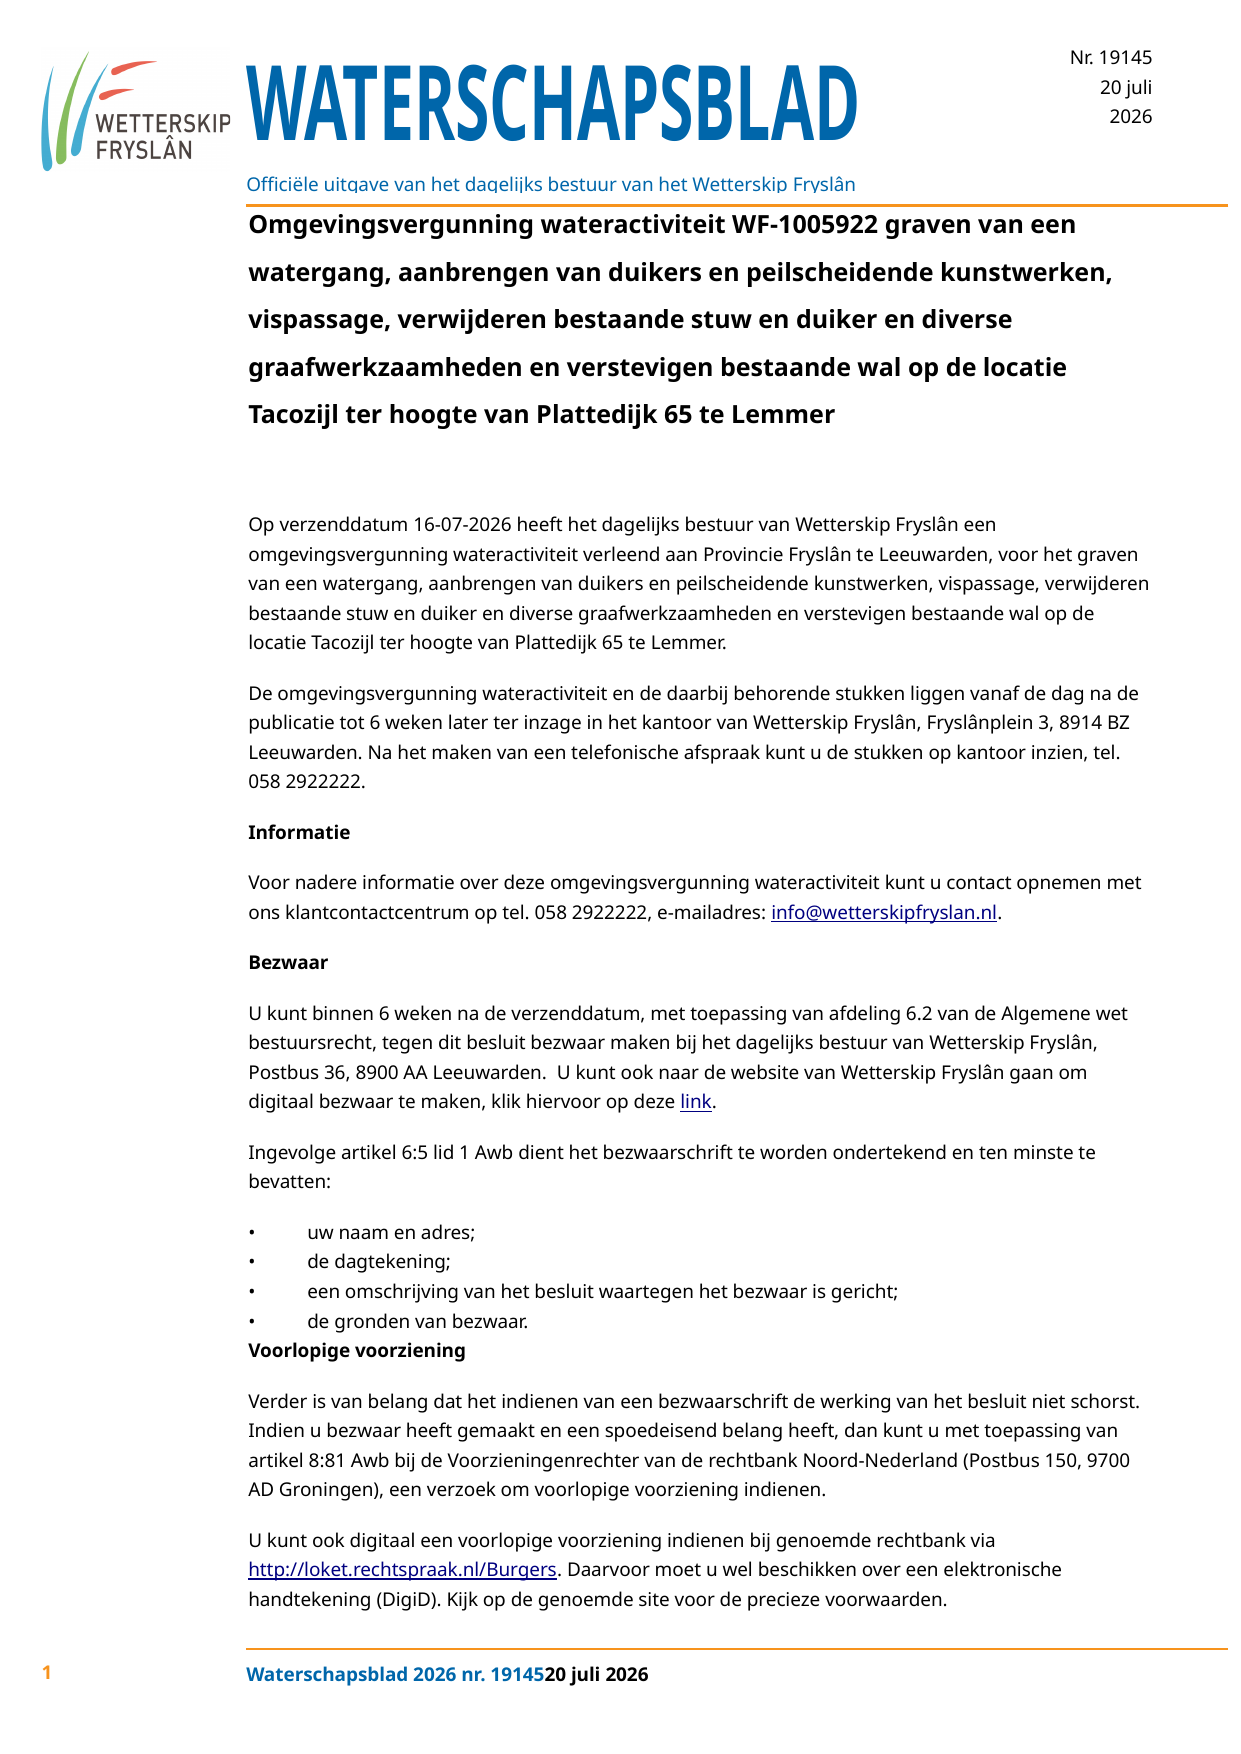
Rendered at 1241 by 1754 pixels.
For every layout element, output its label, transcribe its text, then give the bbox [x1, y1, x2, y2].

picture [41, 47, 231, 172]
text U kunt binnen 6 weken na de verzenddatum, met toepassing van afdeling 6.2 van de Algemene wet bestuursrecht, tegen dit besluit bezwaar maken bij het dagelijks bestuur van Wetterskip Fryslân, Postbus 36, 8900 AA Leeuwarden. U kunt ook naar de website van Wetterskip Fryslân gaan om digitaal bezwaar te maken, klik hiervoor op deze link. [248, 1000, 1152, 1114]
text Informatie [248, 819, 1152, 845]
list de gronden van bezwaar. [248, 1308, 1152, 1333]
text Verder is van belang dat het indienen van een bezwaarschrift de werking van het besluit niet schorst. Indien u bezwaar heeft gemaakt en een spoedeisend belang heeft, dan kunt u met toepassing van artikel 8:81 Awb bij de Voorzieningenrechter van de rechtbank Noord-Nederland (Postbus 150, 9700 AD Groningen), een verzoek om voorlopige voorziening indienen. [248, 1388, 1152, 1502]
list uw naam en adres; [248, 1219, 1152, 1245]
text Op verzenddatum 16-07-2026 heeft het dagelijks bestuur van Wetterskip Fryslân een omgevingsvergunning wateractiviteit verleend aan Provincie Fryslân te Leeuwarden, voor het graven van een watergang, aanbrengen van duikers en peilscheidende kunstwerken, vispassage, verwijderen bestaande stuw en duiker en diverse graafwerkzaamheden en verstevigen bestaande wal op de locatie Tacozijl ter hoogte van Plattedijk 65 te Lemmer. [248, 511, 1152, 655]
text U kunt ook digitaal een voorlopige voorziening indienen bij genoemde rechtbank via http://loket.rechtspraak.nl/Burgers. Daarvoor moet u wel beschikken over een elektronische handtekening (DigiD). Kijk op de genoemde site voor de precieze voorwaarden. [248, 1527, 1152, 1612]
list een omschrijving van het besluit waartegen het bezwaar is gericht; [248, 1278, 1152, 1304]
text Voor nadere informatie over deze omgevingsvergunning wateractiviteit kunt u contact opnemen met ons klantcontactcentrum op tel. 058 2922222, e-mailadres: info@wetterskipfryslan.nl. [248, 869, 1152, 925]
text De omgevingsvergunning wateractiviteit en de daarbij behorende stukken liggen vanaf de dag na de publicatie tot 6 weken later ter inzage in het kantoor van Wetterskip Fryslân, Fryslânplein 3, 8914 BZ Leeuwarden. Na het maken van een telefonische afspraak kunt u de stukken op kantoor inzien, tel. 058 2922222. [248, 680, 1152, 794]
text Voorlopige voorziening [248, 1337, 1152, 1363]
list de dagtekening; [248, 1249, 1152, 1274]
text Ingevolge artikel 6:5 lid 1 Awb dient het bezwaarschrift te worden ondertekend en ten minste te bevatten: [248, 1139, 1152, 1194]
text Bezwaar [248, 949, 1152, 975]
text Omgevingsvergunning wateractiviteit WF-1005922 graven van een watergang, aanbrengen van duikers en peilscheidende kunstwerken, vispassage, verwijderen bestaande stuw en duiker en diverse graafwerkzaamheden en verstevigen bestaande wal op de locatie Tacozijl ter hoogte van Plattedijk 65 te Lemmer [248, 207, 1152, 431]
